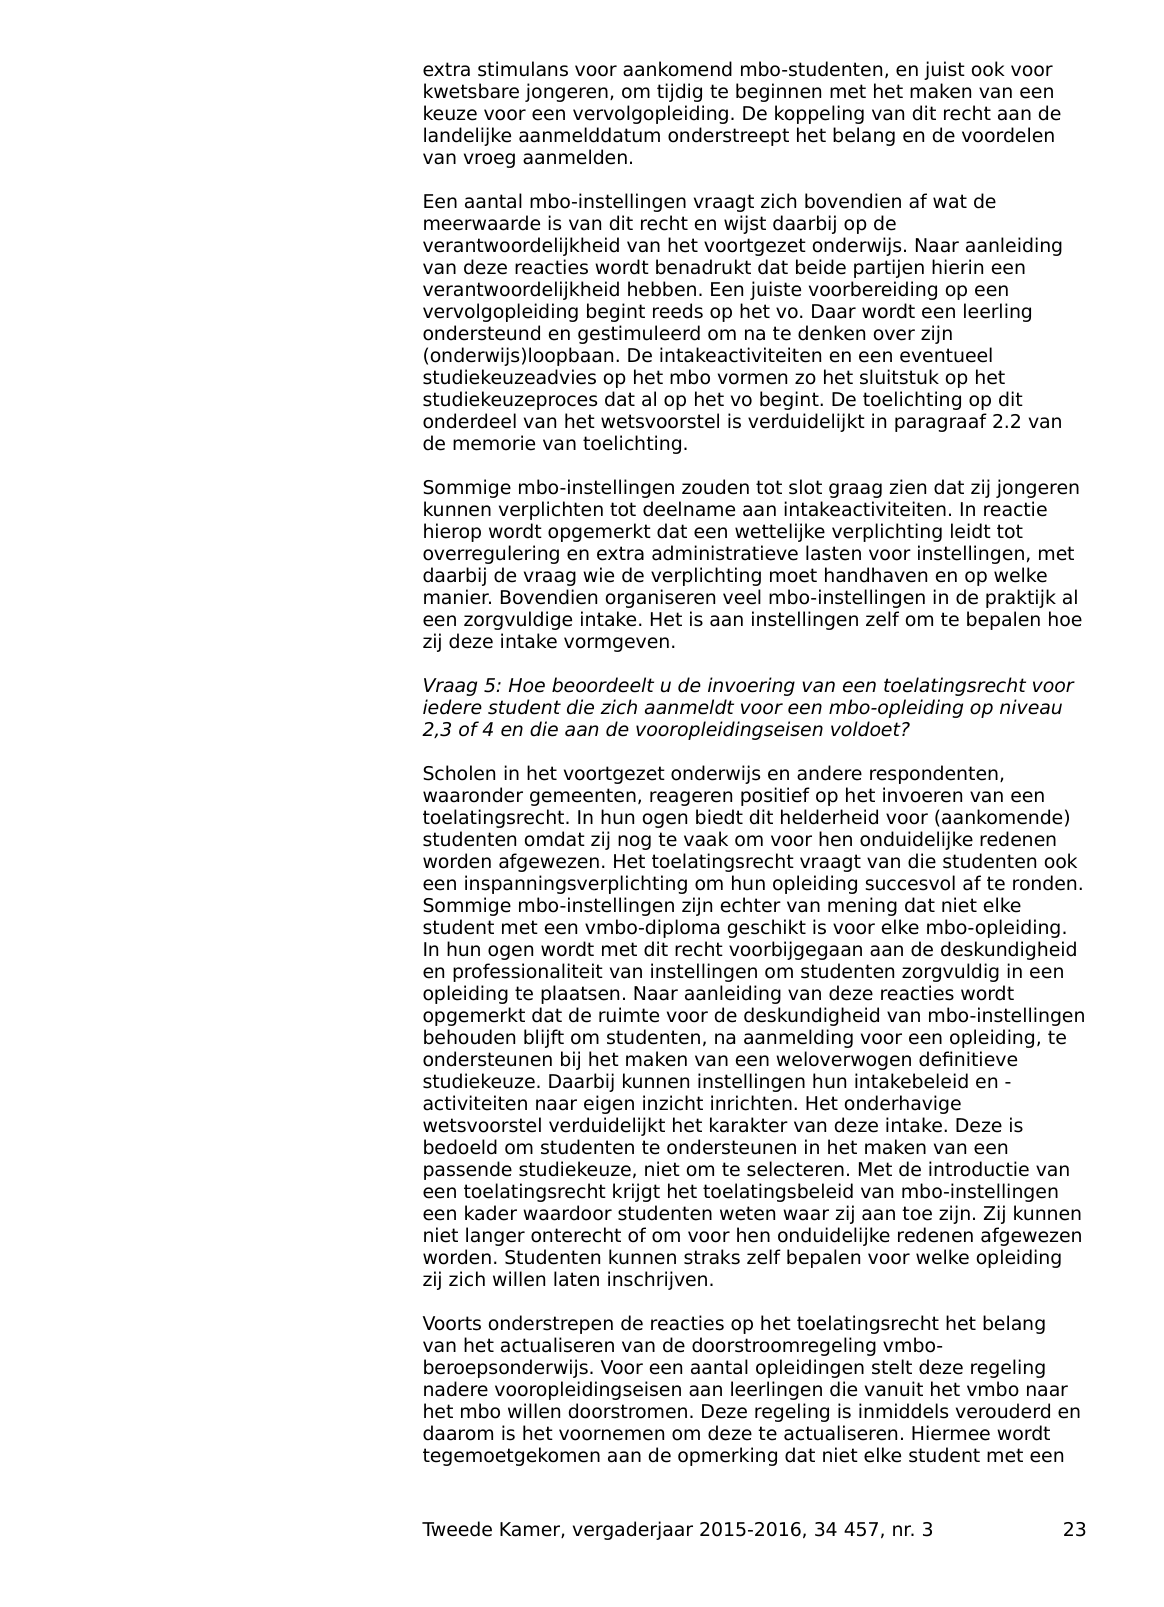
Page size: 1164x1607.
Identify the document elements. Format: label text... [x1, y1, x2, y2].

text Voorts onderstrepen de reacties op het toelatingsrecht het belang van het actualiseren van de doorstroomregeling vmbo-beroepsonderwijs. Voor een aantal opleidingen stelt deze regeling nadere vooropleidingseisen aan leerlingen die vanuit het vmbo naar het mbo willen doorstromen. Deze regeling is inmiddels verouderd en daarom is het voornemen om deze te actualiseren. Hiermee wordt tegemoetgekomen aan de opmerking dat niet elke student met een [422, 1313, 1087, 1467]
text Sommige mbo-instellingen zouden tot slot graag zien dat zij jongeren kunnen verplichten tot deelname aan intakeactiviteiten. In reactie hierop wordt opgemerkt dat een wettelijke verplichting leidt tot overregulering en extra administratieve lasten voor instellingen, met daarbij de vraag wie de verplichting moet handhaven en op welke manier. Bovendien organiseren veel mbo-instellingen in de praktijk al een zorgvuldige intake. Het is aan instellingen zelf om te bepalen hoe zij deze intake vormgeven. [422, 477, 1087, 653]
text extra stimulans voor aankomend mbo-studenten, en juist ook voor kwetsbare jongeren, om tijdig te beginnen met het maken van een keuze voor een vervolgopleiding. De koppeling van dit recht aan de landelijke aanmelddatum onderstreept het belang en de voordelen van vroeg aanmelden. [422, 59, 1087, 169]
text Een aantal mbo-instellingen vraagt zich bovendien af wat de meerwaarde is van dit recht en wijst daarbij op de verantwoordelijkheid van het voortgezet onderwijs. Naar aanleiding van deze reacties wordt benadrukt dat beide partijen hierin een verantwoordelijkheid hebben. Een juiste voorbereiding op een vervolgopleiding begint reeds op het vo. Daar wordt een leerling ondersteund en gestimuleerd om na te denken over zijn (onderwijs)loopbaan. De intakeactiviteiten en een eventueel studiekeuzeadvies op het mbo vormen zo het sluitstuk op het studiekeuzeproces dat al op het vo begint. De toelichting op dit onderdeel van het wetsvoorstel is verduidelijkt in paragraaf 2.2 van de memorie van toelichting. [422, 191, 1087, 455]
text Vraag 5: Hoe beoordeelt u de invoering van een toelatingsrecht voor iedere student die zich aanmeldt voor een mbo-opleiding op niveau 2,3 of 4 en die aan de vooropleidingseisen voldoet? [422, 675, 1087, 741]
text Scholen in het voortgezet onderwijs en andere respondenten, waaronder gemeenten, reageren positief op het invoeren van een toelatingsrecht. In hun ogen biedt dit helderheid voor (aankomende) studenten omdat zij nog te vaak om voor hen onduidelijke redenen worden afgewezen. Het toelatingsrecht vraagt van die studenten ook een inspanningsverplichting om hun opleiding succesvol af te ronden. Sommige mbo-instellingen zijn echter van mening dat niet elke student met een vmbo-diploma geschikt is voor elke mbo-opleiding. In hun ogen wordt met dit recht voorbijgegaan aan de deskundigheid en professionaliteit van instellingen om studenten zorgvuldig in een opleiding te plaatsen. Naar aanleiding van deze reacties wordt opgemerkt dat de ruimte voor de deskundigheid van mbo-instellingen behouden blijft om studenten, na aanmelding voor een opleiding, te ondersteunen bij het maken van een weloverwogen definitieve studiekeuze. Daarbij kunnen instellingen hun intakebeleid en -activiteiten naar eigen inzicht inrichten. Het onderhavige wetsvoorstel verduidelijkt het karakter van deze intake. Deze is bedoeld om studenten te ondersteunen in het maken van een passende studiekeuze, niet om te selecteren. Met de introductie van een toelatingsrecht krijgt het toelatingsbeleid van mbo-instellingen een kader waardoor studenten weten waar zij aan toe zijn. Zij kunnen niet langer onterecht of om voor hen onduidelijke redenen afgewezen worden. Studenten kunnen straks zelf bepalen voor welke opleiding zij zich willen laten inschrijven. [422, 763, 1087, 1291]
